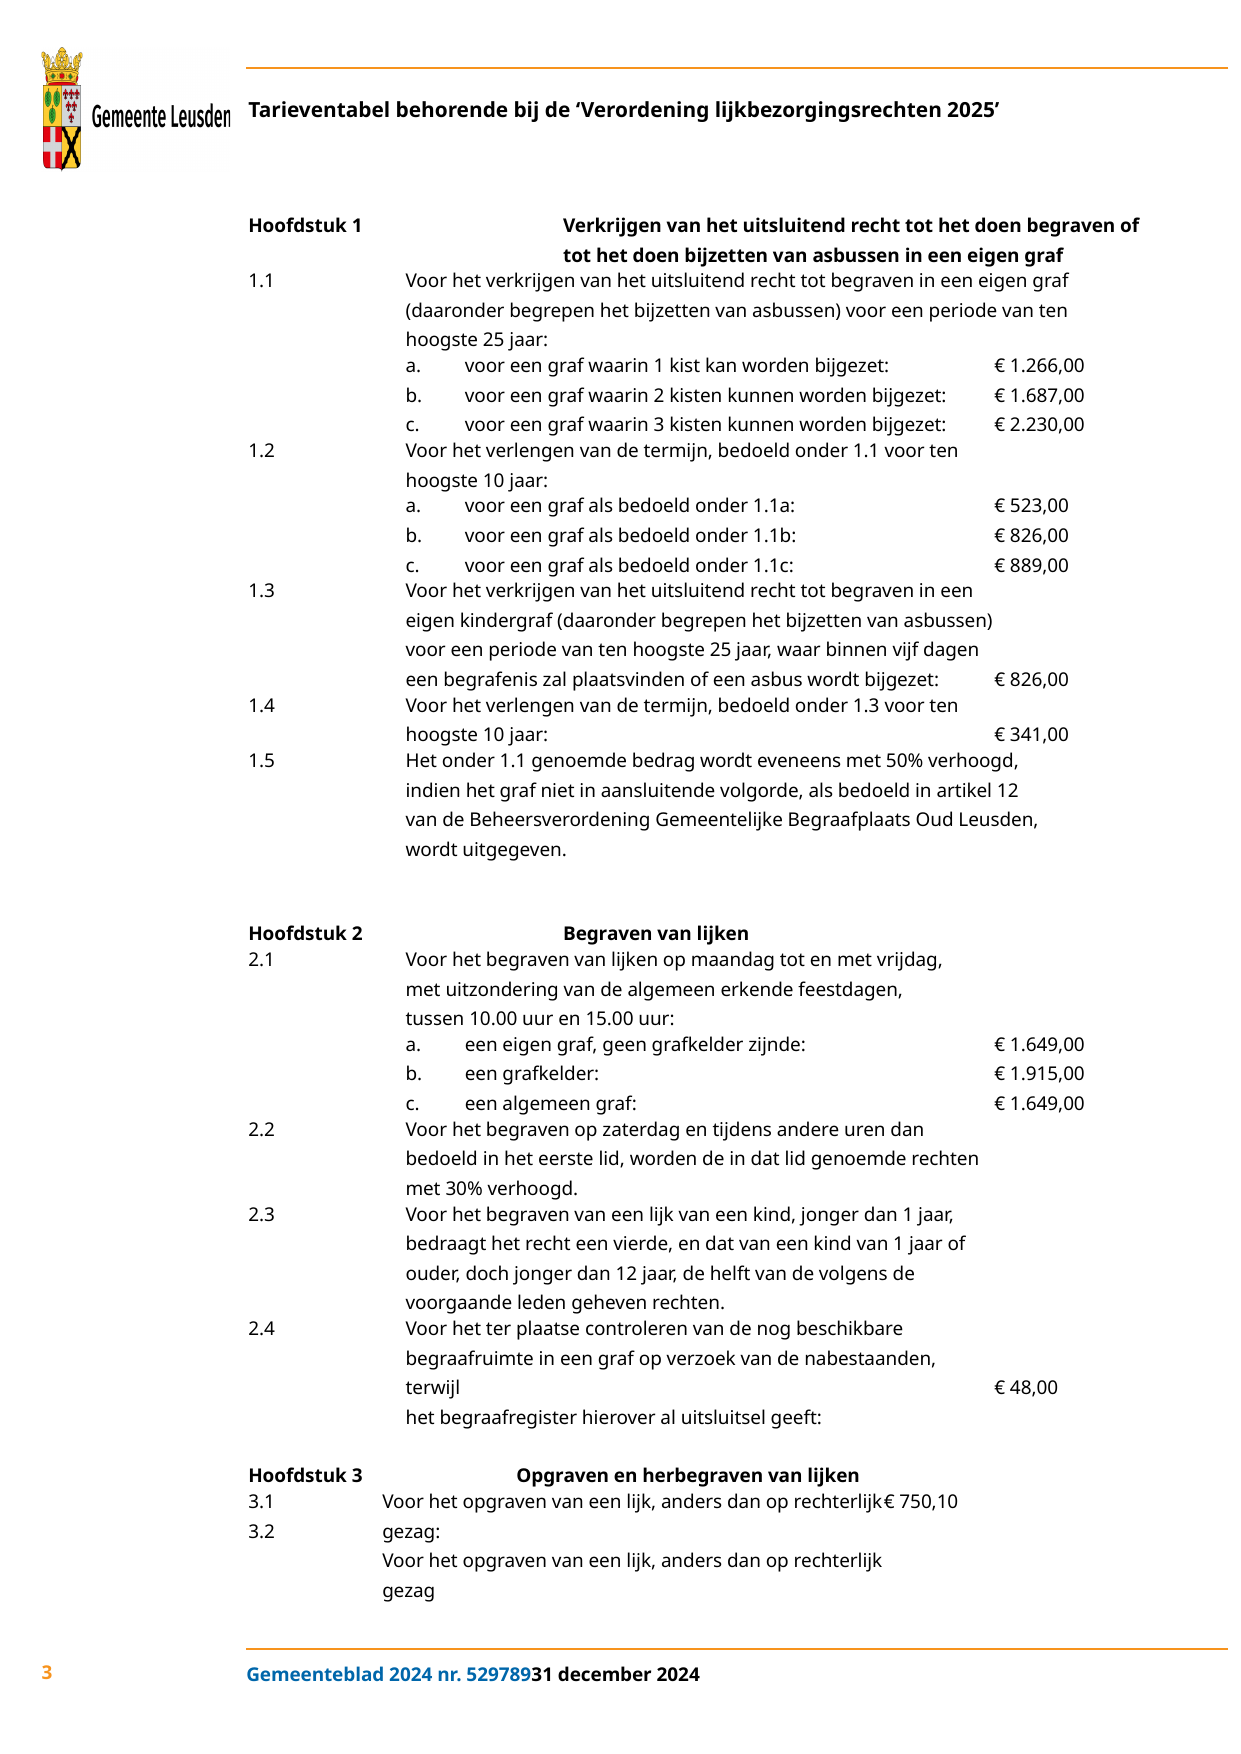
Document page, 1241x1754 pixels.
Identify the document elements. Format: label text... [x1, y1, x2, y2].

table_cell Voor het begraven van lijken op maandag tot en met vrijdag, met uitzondering van de algemeen erkende feestdagen, tussen 10.00 uur en 15.00 uur: [405, 946, 1152, 1031]
table_cell [994, 1201, 1152, 1315]
table_cell 2.4 [248, 1315, 405, 1430]
table_cell voor een graf als bedoeld onder 1.1a: voor een graf als bedoeld onder 1.1b: voor een graf als bedoeld onder 1.1c: [405, 493, 994, 577]
table_cell Voor het verkrijgen van het uitsluitend recht tot begraven in een eigen graf (daaronder begrepen het bijzetten van asbussen) voor een periode van ten hoogste 25 jaar: [405, 268, 1152, 352]
table_cell 1.3 [248, 578, 405, 692]
table_cell een eigen graf, geen grafkelder zijnde: een grafkelder: een algemeen graf: [405, 1031, 994, 1116]
table_cell € 48,00 [994, 1315, 1152, 1430]
table_header Verkrijgen van het uitsluitend recht tot het doen begraven of tot het doen bijzetten van asbussen in een eigen graf [563, 212, 1152, 267]
table_cell Voor het begraven op zaterdag en tijdens andere uren dan bedoeld in het eerste lid, worden de in dat lid genoemde rechten met 30% verhoogd. [405, 1116, 1152, 1201]
table_cell Voor het ter plaatse controleren van de nog beschikbare begraafruimte in een graf op verzoek van de nabestaanden, terwijl het begraafregister hierover al uitsluitsel geeft: [405, 1315, 994, 1430]
table_cell [248, 493, 405, 577]
table_cell € 1.649,00 € 1.915,00 € 1.649,00 [994, 1031, 1152, 1116]
picture [41, 47, 231, 172]
table_cell € 750,10 [884, 1489, 1152, 1603]
table_cell 3.1 3.2 [248, 1489, 382, 1603]
table_cell [248, 862, 405, 887]
table_cell € 341,00 [994, 692, 1152, 747]
table_cell [248, 1031, 405, 1116]
table_cell 1.1 [248, 268, 405, 352]
table_cell [405, 862, 1152, 887]
table_cell € 523,00 € 826,00 € 889,00 [994, 493, 1152, 577]
table_header Opgraven en herbegraven van lijken [516, 1463, 1017, 1488]
table_cell Voor het verlengen van de termijn, bedoeld onder 1.3 voor ten hoogste 10 jaar: [405, 692, 994, 747]
table_cell Voor het begraven van een lijk van een kind, jonger dan 1 jaar, bedraagt het recht een vierde, en dat van een kind van 1 jaar of ouder, doch jonger dan 12 jaar, de helft van de volgens de voorgaande leden geheven rechten. [405, 1201, 994, 1315]
table_cell 1.5 [248, 747, 405, 862]
text Tarieventabel behorende bij de ‘Verordening lijkbezorgingsrechten 2025’ [248, 95, 1152, 123]
table_cell Voor het opgraven van een lijk, anders dan op rechterlijk gezag: Voor het opgraven van een lijk, anders dan op rechterlijk gezag [382, 1489, 883, 1603]
table_cell 2.3 [248, 1201, 405, 1315]
table_cell 1.4 [248, 692, 405, 747]
table_cell Voor het verlengen van de termijn, bedoeld onder 1.1 voor ten hoogste 10 jaar: [405, 437, 1152, 493]
table_cell Voor het verkrijgen van het uitsluitend recht tot begraven in een eigen kindergraf (daaronder begrepen het bijzetten van asbussen) voor een periode van ten hoogste 25 jaar, waar binnen vijf dagen een begrafenis zal plaatsvinden of een asbus wordt bijgezet: [405, 578, 994, 692]
table_header Hoofdstuk 3 [248, 1463, 516, 1488]
table_cell € 1.266,00 € 1.687,00 € 2.230,00 [994, 353, 1152, 437]
table_header Begraven van lijken [563, 920, 1152, 946]
table_header Hoofdstuk 1 [248, 212, 563, 267]
table_cell 2.1 [248, 946, 405, 1031]
table_cell Het onder 1.1 genoemde bedrag wordt eveneens met 50% verhoogd, indien het graf niet in aansluitende volgorde, als bedoeld in artikel 12 van de Beheersverordening Gemeentelijke Begraafplaats Oud Leusden, wordt uitgegeven. [405, 747, 1152, 862]
table_cell € 826,00 [994, 578, 1152, 692]
table_cell 1.2 [248, 437, 405, 493]
table_cell [248, 353, 405, 437]
table_cell voor een graf waarin 1 kist kan worden bijgezet: voor een graf waarin 2 kisten kunnen worden bijgezet: voor een graf waarin 3 kisten kunnen worden bijgezet: [405, 353, 994, 437]
table_cell 2.2 [248, 1116, 405, 1201]
table_header Hoofdstuk 2 [248, 920, 563, 946]
